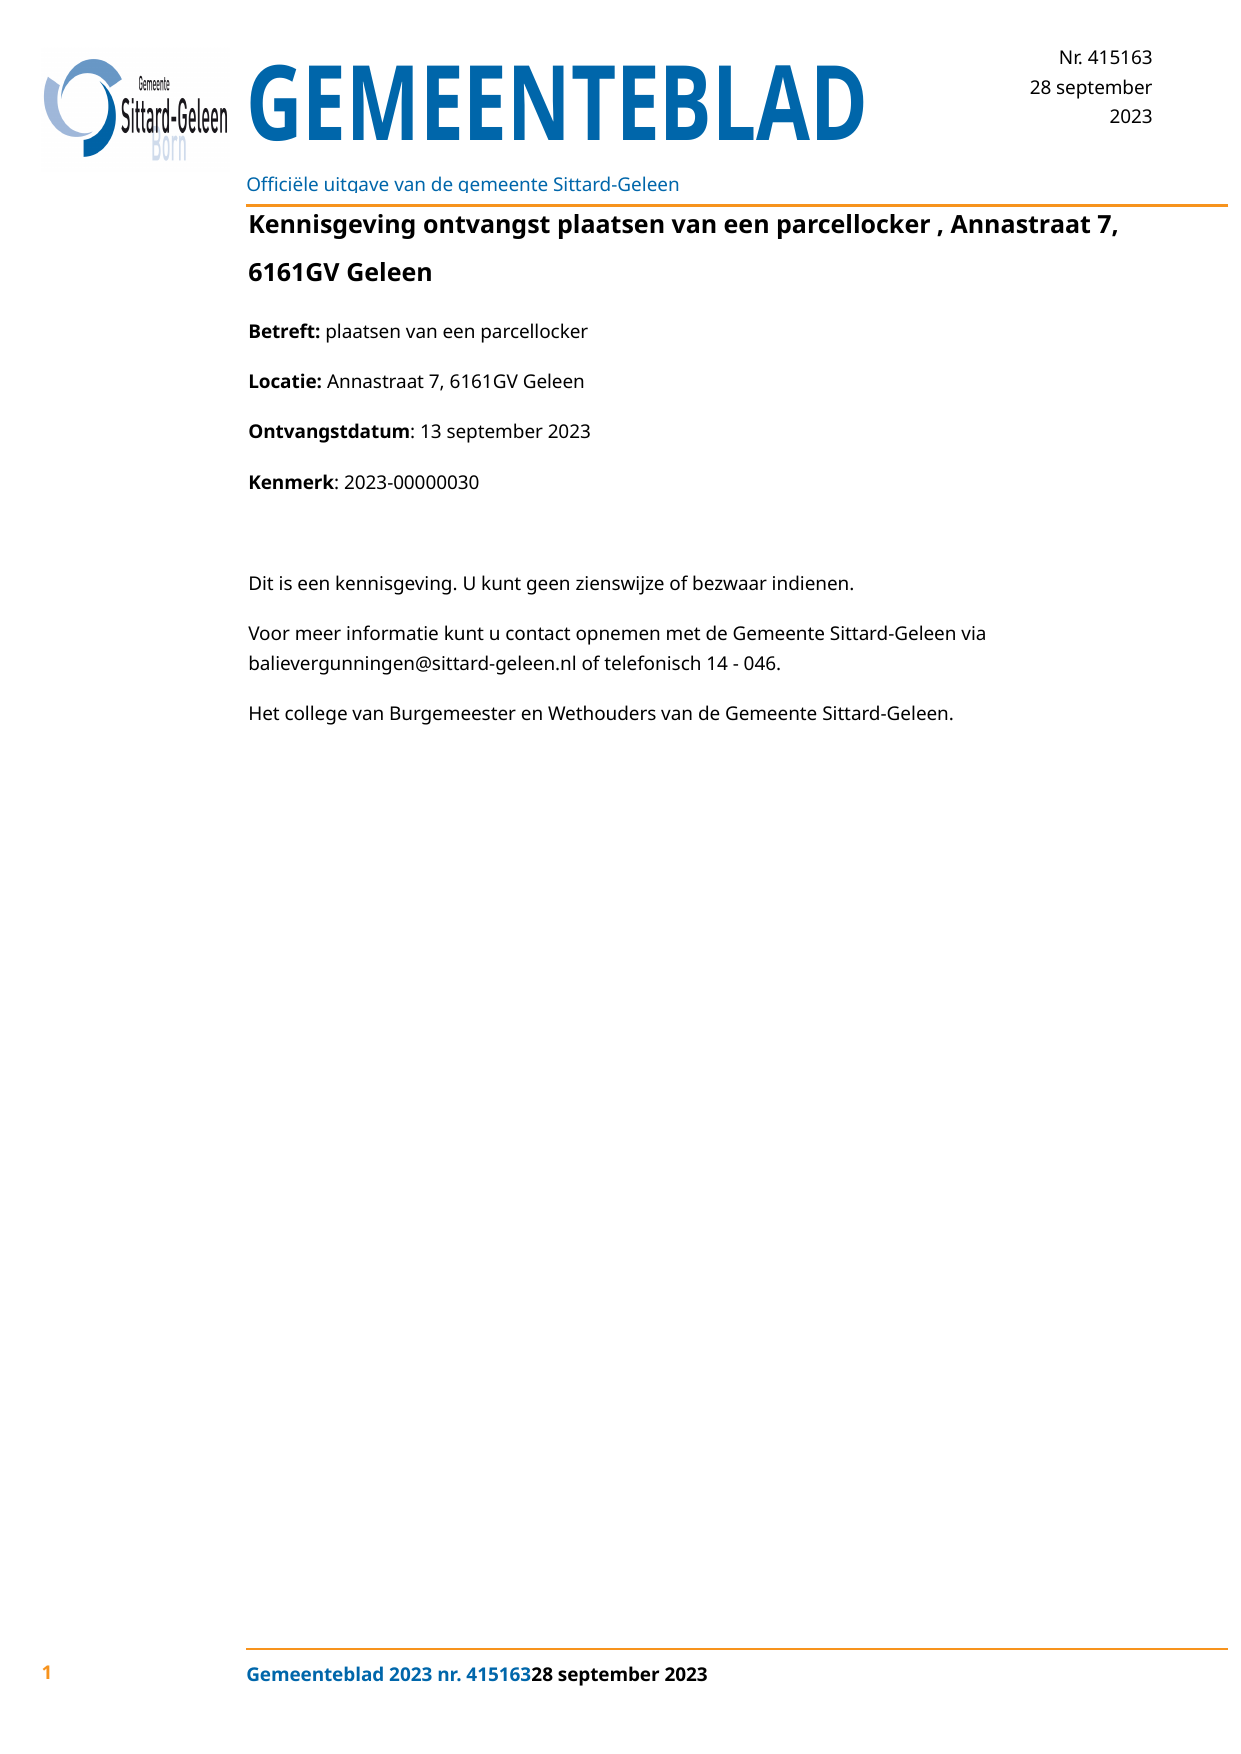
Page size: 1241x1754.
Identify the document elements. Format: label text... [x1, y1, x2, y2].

text Betreft: plaatsen van een parcellocker [248, 318, 1152, 344]
text Ontvangstdatum: 13 september 2023 [248, 419, 1152, 444]
text Kennisgeving ontvangst plaatsen van een parcellocker , Annastraat 7, 6161GV Geleen [248, 207, 1152, 288]
text Kenmerk: 2023-00000030 [248, 469, 1152, 495]
text Dit is een kennisgeving. U kunt geen zienswijze of bezwaar indienen. [248, 570, 1152, 596]
picture [41, 47, 231, 172]
text Locatie: Annastraat 7, 6161GV Geleen [248, 368, 1152, 394]
text Het college van Burgemeester en Wethouders van de Gemeente Sittard-Geleen. [248, 700, 1152, 726]
text Voor meer informatie kunt u contact opnemen met de Gemeente Sittard-Geleen via balievergunningen@sittard-geleen.nl of telefonisch 14 - 046. [248, 620, 1152, 676]
